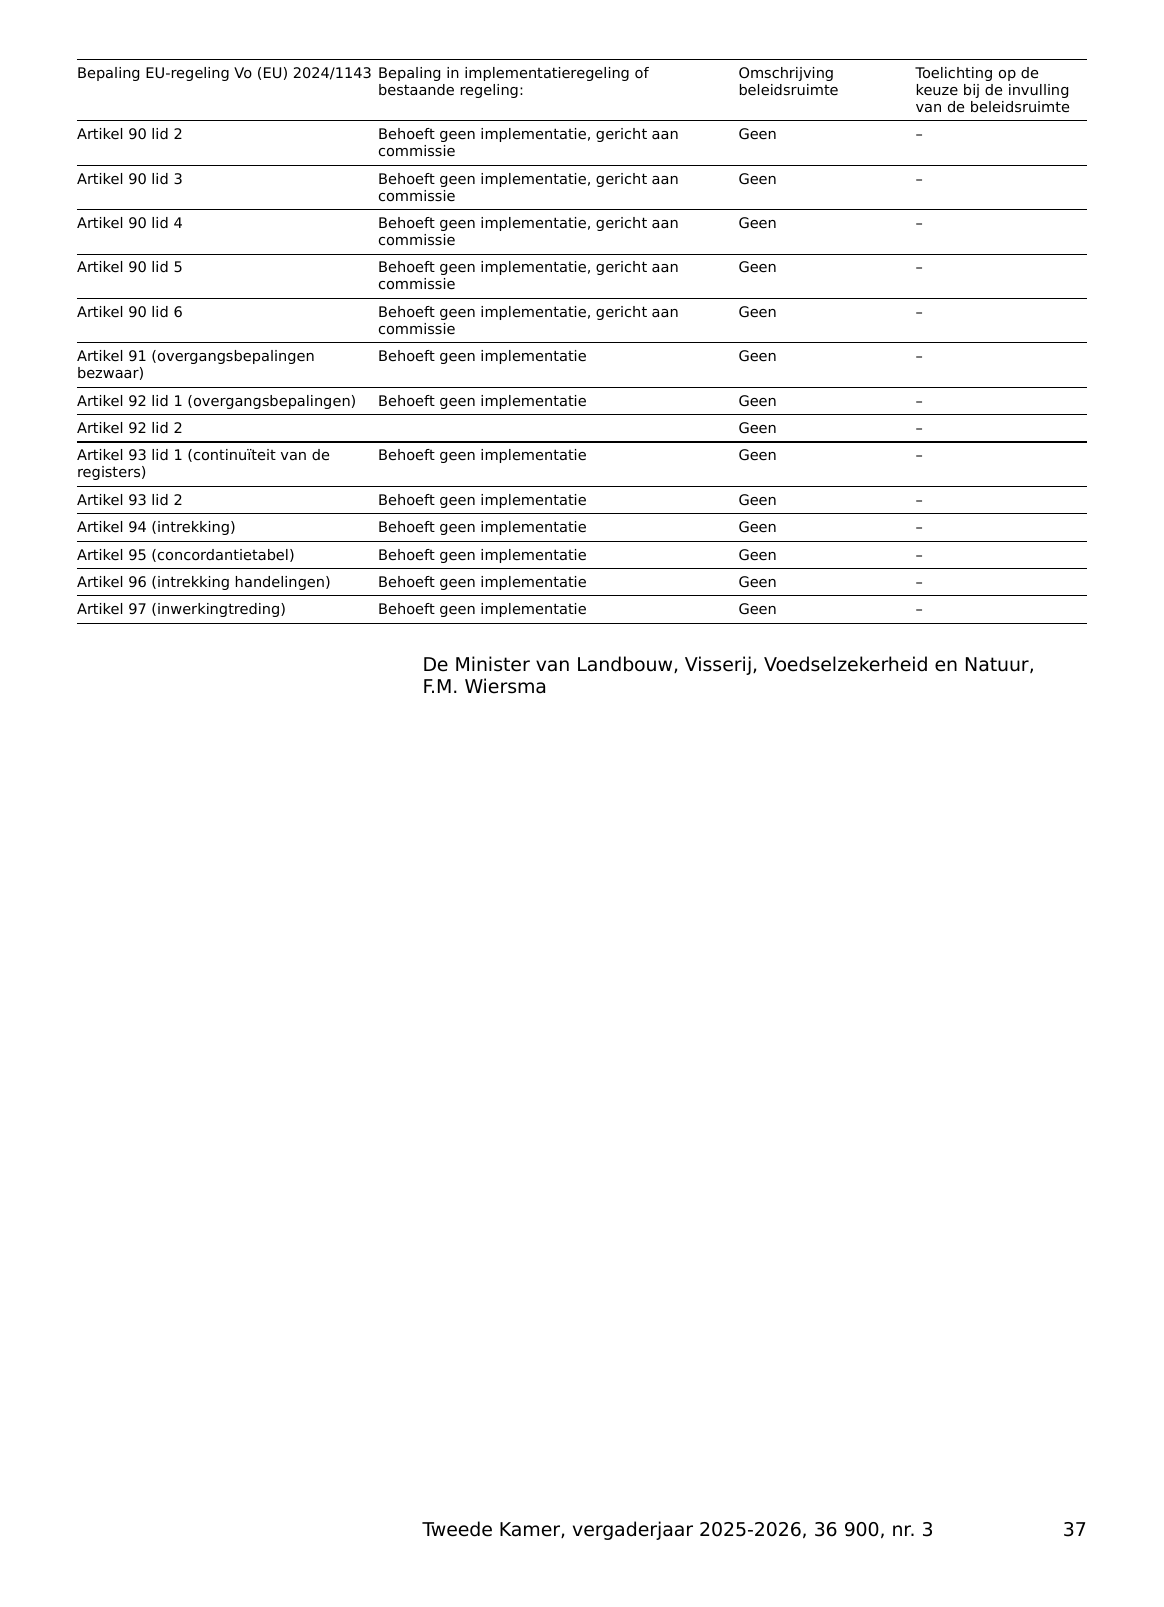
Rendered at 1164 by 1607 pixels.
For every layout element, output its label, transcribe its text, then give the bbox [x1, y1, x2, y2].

table_cell Artikel 91 (overgangsbepalingen bezwaar) [77, 343, 372, 387]
table_cell Behoeft geen implementatie [372, 343, 732, 387]
table_cell Artikel 90 lid 5 [77, 255, 372, 298]
table_cell Artikel 92 lid 1 (overgangsbepalingen) [77, 388, 372, 414]
table_cell Behoeft geen implementatie, gericht aan commissie [372, 210, 732, 253]
table_header Bepaling in implementatieregeling of bestaande regeling: [372, 60, 732, 120]
table_cell – [909, 569, 1087, 595]
table_cell Behoeft geen implementatie, gericht aan commissie [372, 121, 732, 165]
table_cell [372, 415, 732, 441]
table_cell – [909, 121, 1087, 165]
table_cell Behoeft geen implementatie, gericht aan commissie [372, 166, 732, 209]
table_cell – [909, 343, 1087, 387]
table_cell – [909, 415, 1087, 441]
table_cell Artikel 96 (intrekking handelingen) [77, 569, 372, 595]
table_cell Geen [732, 514, 909, 541]
table_cell Artikel 90 lid 2 [77, 121, 372, 165]
table_cell Behoeft geen implementatie [372, 514, 732, 541]
table_cell Geen [732, 166, 909, 209]
table_cell – [909, 210, 1087, 253]
table_cell Behoeft geen implementatie [372, 487, 732, 513]
table_cell Geen [732, 487, 909, 513]
table_cell Artikel 92 lid 2 [77, 415, 372, 441]
table_cell Behoeft geen implementatie [372, 388, 732, 414]
table_cell – [909, 596, 1087, 623]
text De Minister van Landbouw, Visserij, Voedselzekerheid en Natuur, F.M. Wiersma [422, 654, 1087, 698]
table_cell Geen [732, 121, 909, 165]
table_cell Behoeft geen implementatie [372, 596, 732, 623]
table_cell Geen [732, 255, 909, 298]
table_cell Geen [732, 210, 909, 253]
table_cell Artikel 94 (intrekking) [77, 514, 372, 541]
table_cell Behoeft geen implementatie [372, 542, 732, 568]
table_cell Artikel 90 lid 4 [77, 210, 372, 253]
table_cell Geen [732, 443, 909, 486]
table_cell Behoeft geen implementatie, gericht aan commissie [372, 255, 732, 298]
table_cell Geen [732, 415, 909, 441]
table_cell Geen [732, 542, 909, 568]
table_cell Artikel 97 (inwerkingtreding) [77, 596, 372, 623]
table_cell Behoeft geen implementatie [372, 569, 732, 595]
table_cell Artikel 95 (concordantietabel) [77, 542, 372, 568]
table_cell Behoeft geen implementatie [372, 443, 732, 486]
table_cell – [909, 542, 1087, 568]
table_cell Geen [732, 343, 909, 387]
table_cell Geen [732, 569, 909, 595]
table_cell Geen [732, 388, 909, 414]
table_cell Artikel 90 lid 6 [77, 299, 372, 342]
table_cell Behoeft geen implementatie, gericht aan commissie [372, 299, 732, 342]
table_cell – [909, 443, 1087, 486]
table_cell – [909, 514, 1087, 541]
table_cell – [909, 299, 1087, 342]
table_header Bepaling EU-regeling Vo (EU) 2024/1143 [77, 60, 372, 120]
table_cell – [909, 166, 1087, 209]
table_cell – [909, 388, 1087, 414]
table_header Toelichting op de keuze bij de invulling van de beleidsruimte [909, 60, 1087, 120]
table_cell Geen [732, 299, 909, 342]
table_cell Geen [732, 596, 909, 623]
table_cell Artikel 90 lid 3 [77, 166, 372, 209]
table_cell – [909, 487, 1087, 513]
table_cell – [909, 255, 1087, 298]
table_cell Artikel 93 lid 1 (continuïteit van de registers) [77, 443, 372, 486]
table_cell Artikel 93 lid 2 [77, 487, 372, 513]
table_header Omschrijving beleidsruimte [732, 60, 909, 120]
